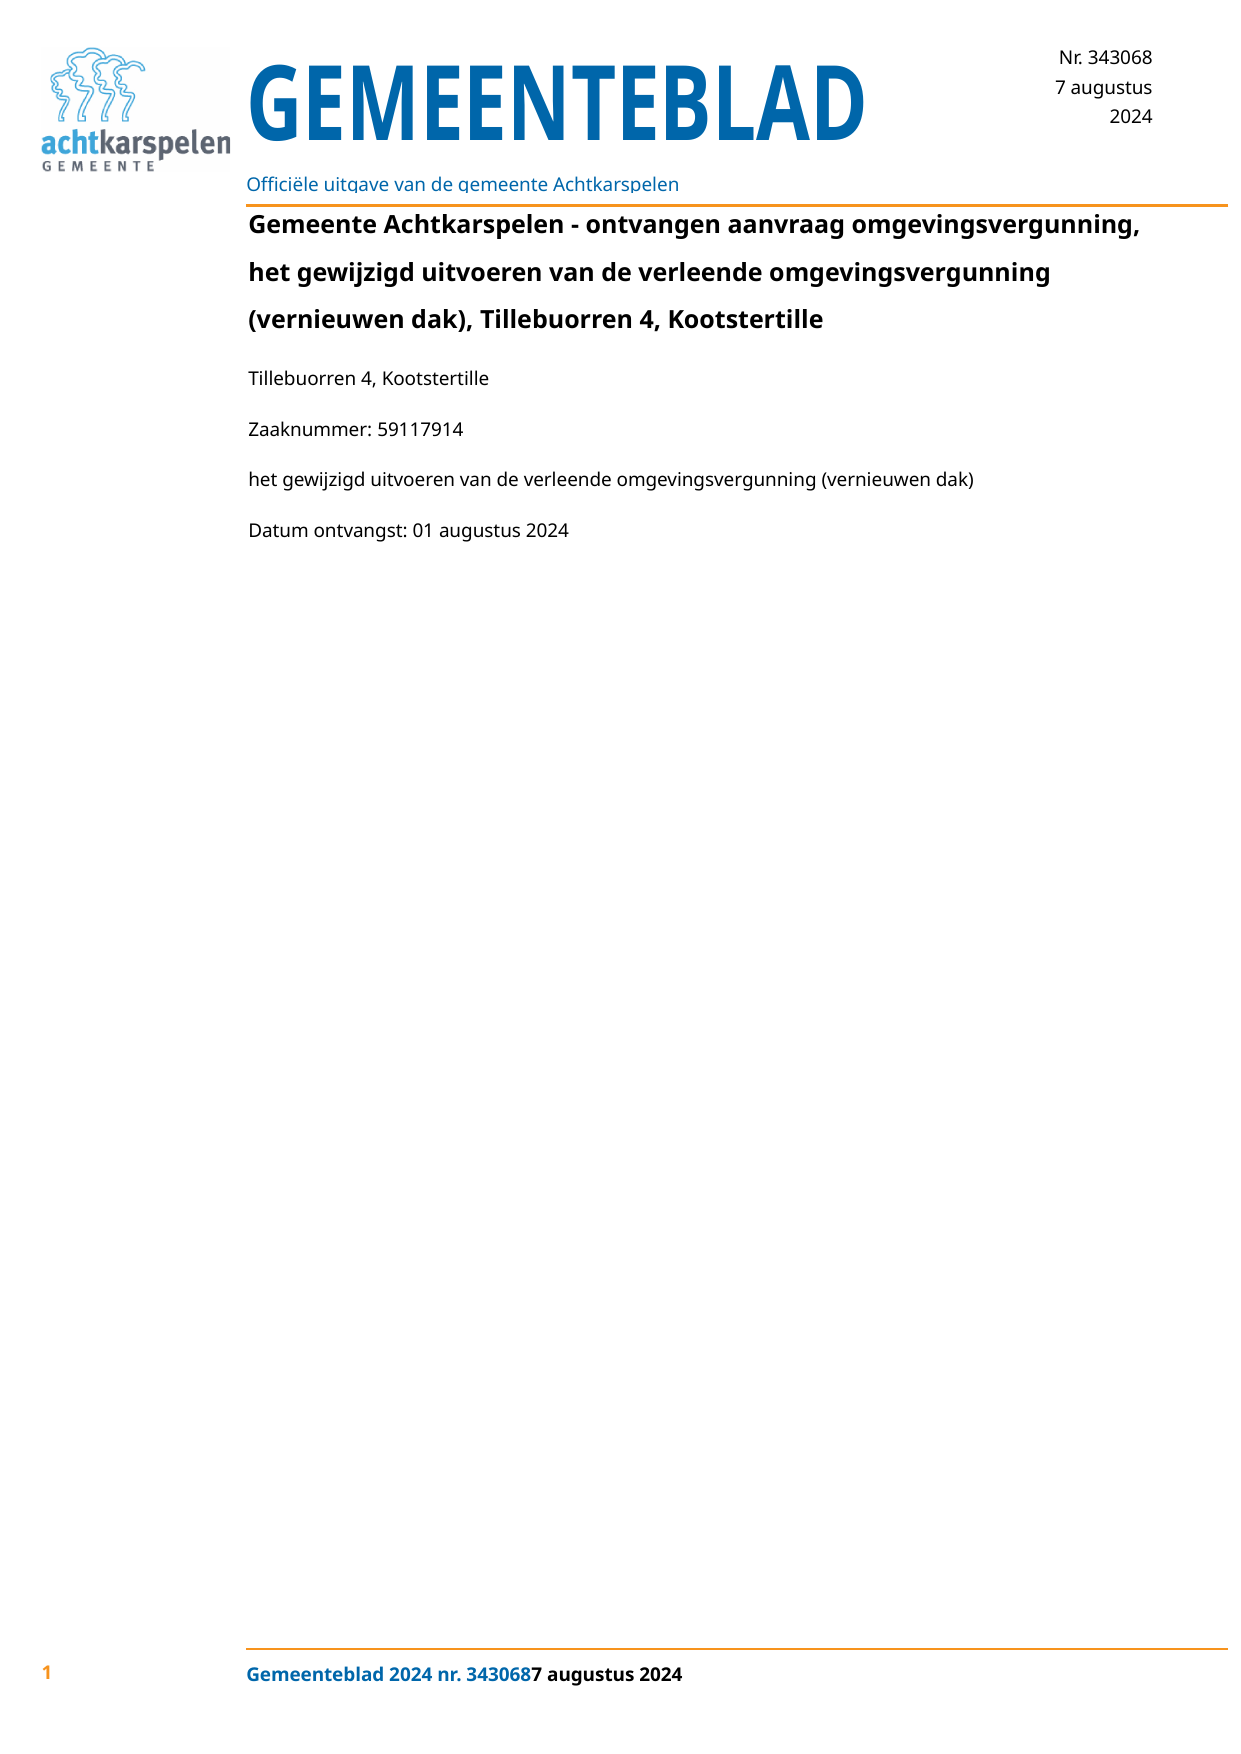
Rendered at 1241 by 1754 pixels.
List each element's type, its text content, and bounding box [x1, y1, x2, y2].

text het gewijzigd uitvoeren van de verleende omgevingsvergunning (vernieuwen dak) [248, 466, 1152, 492]
text Gemeente Achtkarspelen - ontvangen aanvraag omgevingsvergunning, het gewijzigd uitvoeren van de verleende omgevingsvergunning (vernieuwen dak), Tillebuorren 4, Kootstertille [248, 207, 1152, 336]
text Tillebuorren 4, Kootstertille [248, 366, 1152, 391]
text Datum ontvangst: 01 augustus 2024 [248, 517, 1152, 542]
text Zaaknummer: 59117914 [248, 416, 1152, 442]
picture [41, 47, 231, 172]
